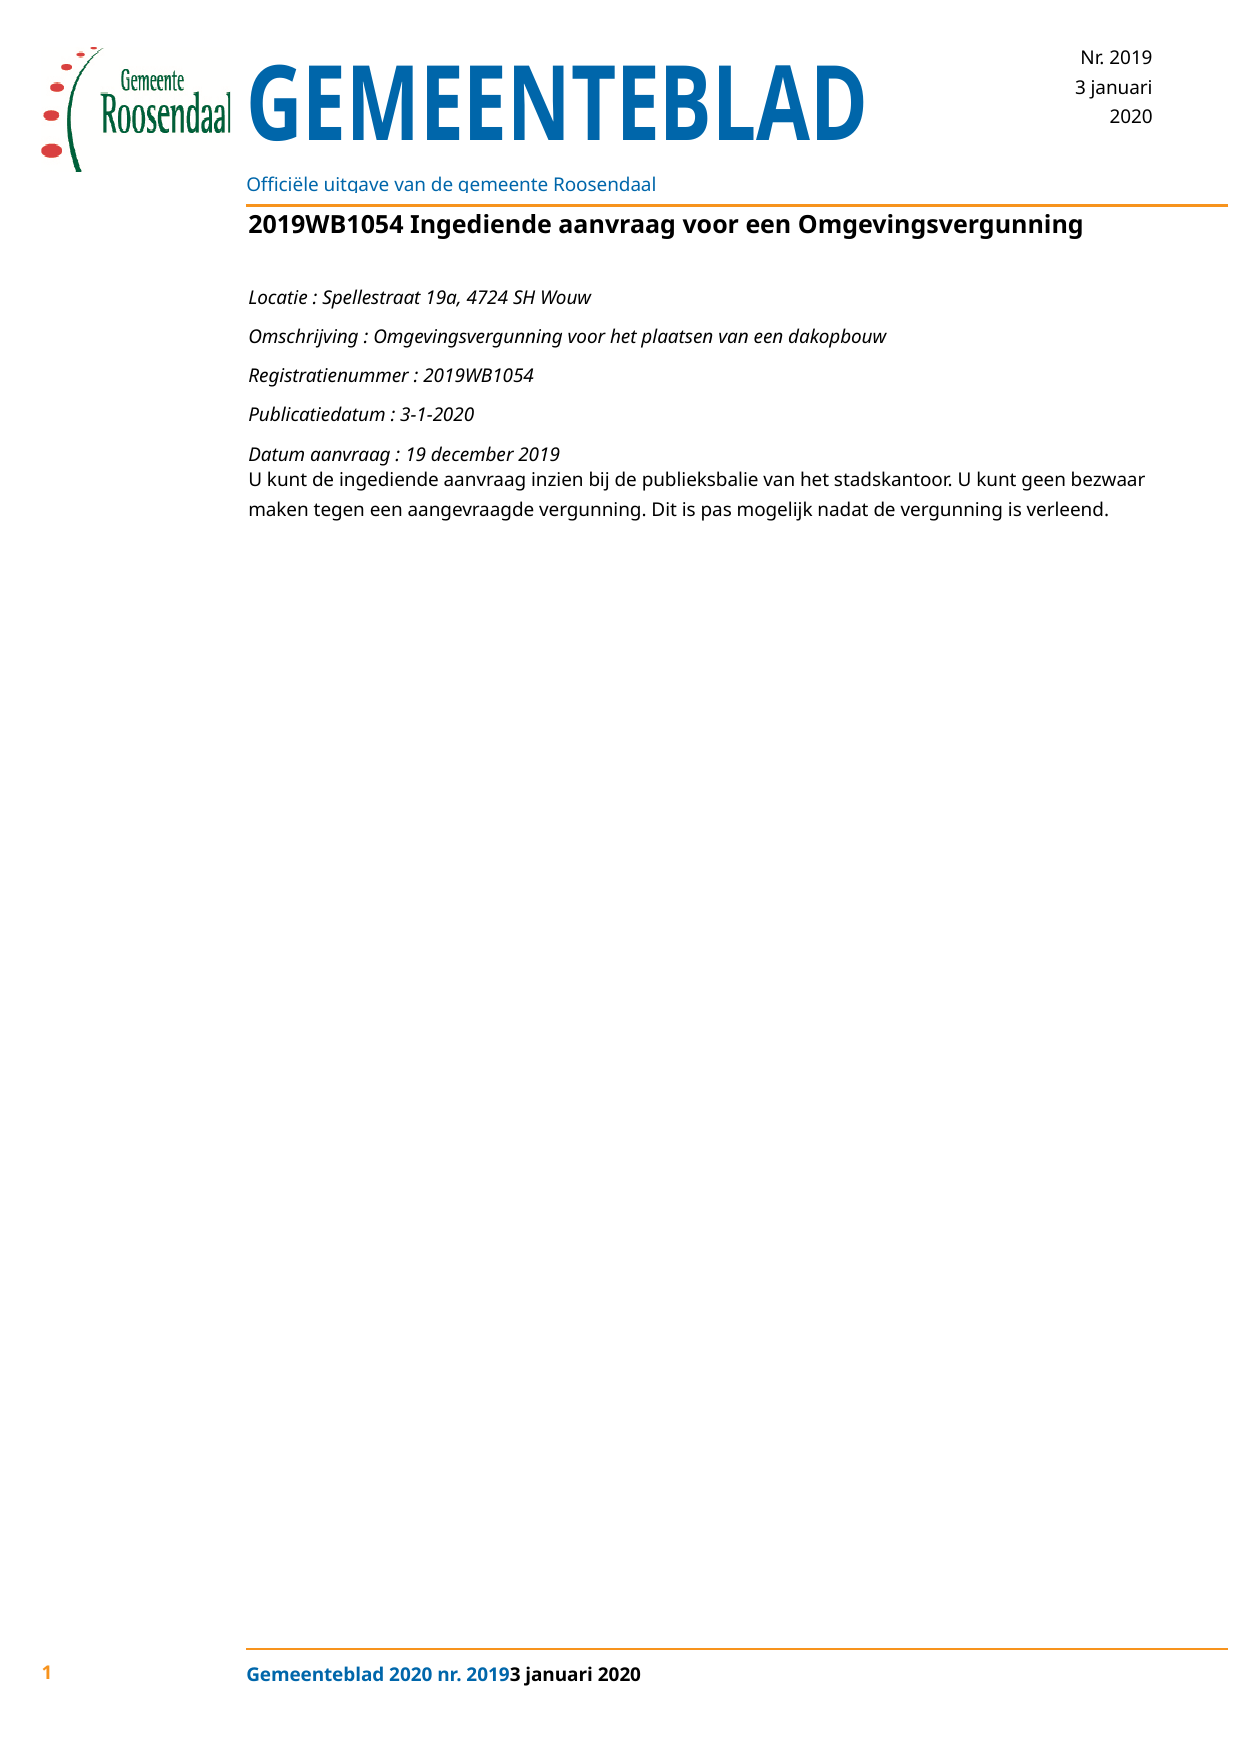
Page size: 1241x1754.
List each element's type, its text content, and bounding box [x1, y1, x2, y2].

text Locatie : Spellestraat 19a, 4724 SH Wouw [248, 284, 1152, 309]
picture [41, 47, 231, 172]
text Datum aanvraag : 19 december 2019 [248, 441, 1152, 467]
text Registratienummer : 2019WB1054 [248, 362, 1152, 388]
text Publicatiedatum : 3-1-2020 [248, 402, 1152, 427]
text 2019WB1054 Ingediende aanvraag voor een Omgevingsvergunning [248, 207, 1152, 241]
text Omschrijving : Omgevingsvergunning voor het plaatsen van een dakopbouw [248, 323, 1152, 349]
text U kunt de ingediende aanvraag inzien bij de publieksbalie van het stadskantoor. U kunt geen bezwaar maken tegen een aangevraagde vergunning. Dit is pas mogelijk nadat de vergunning is verleend. [248, 467, 1152, 522]
